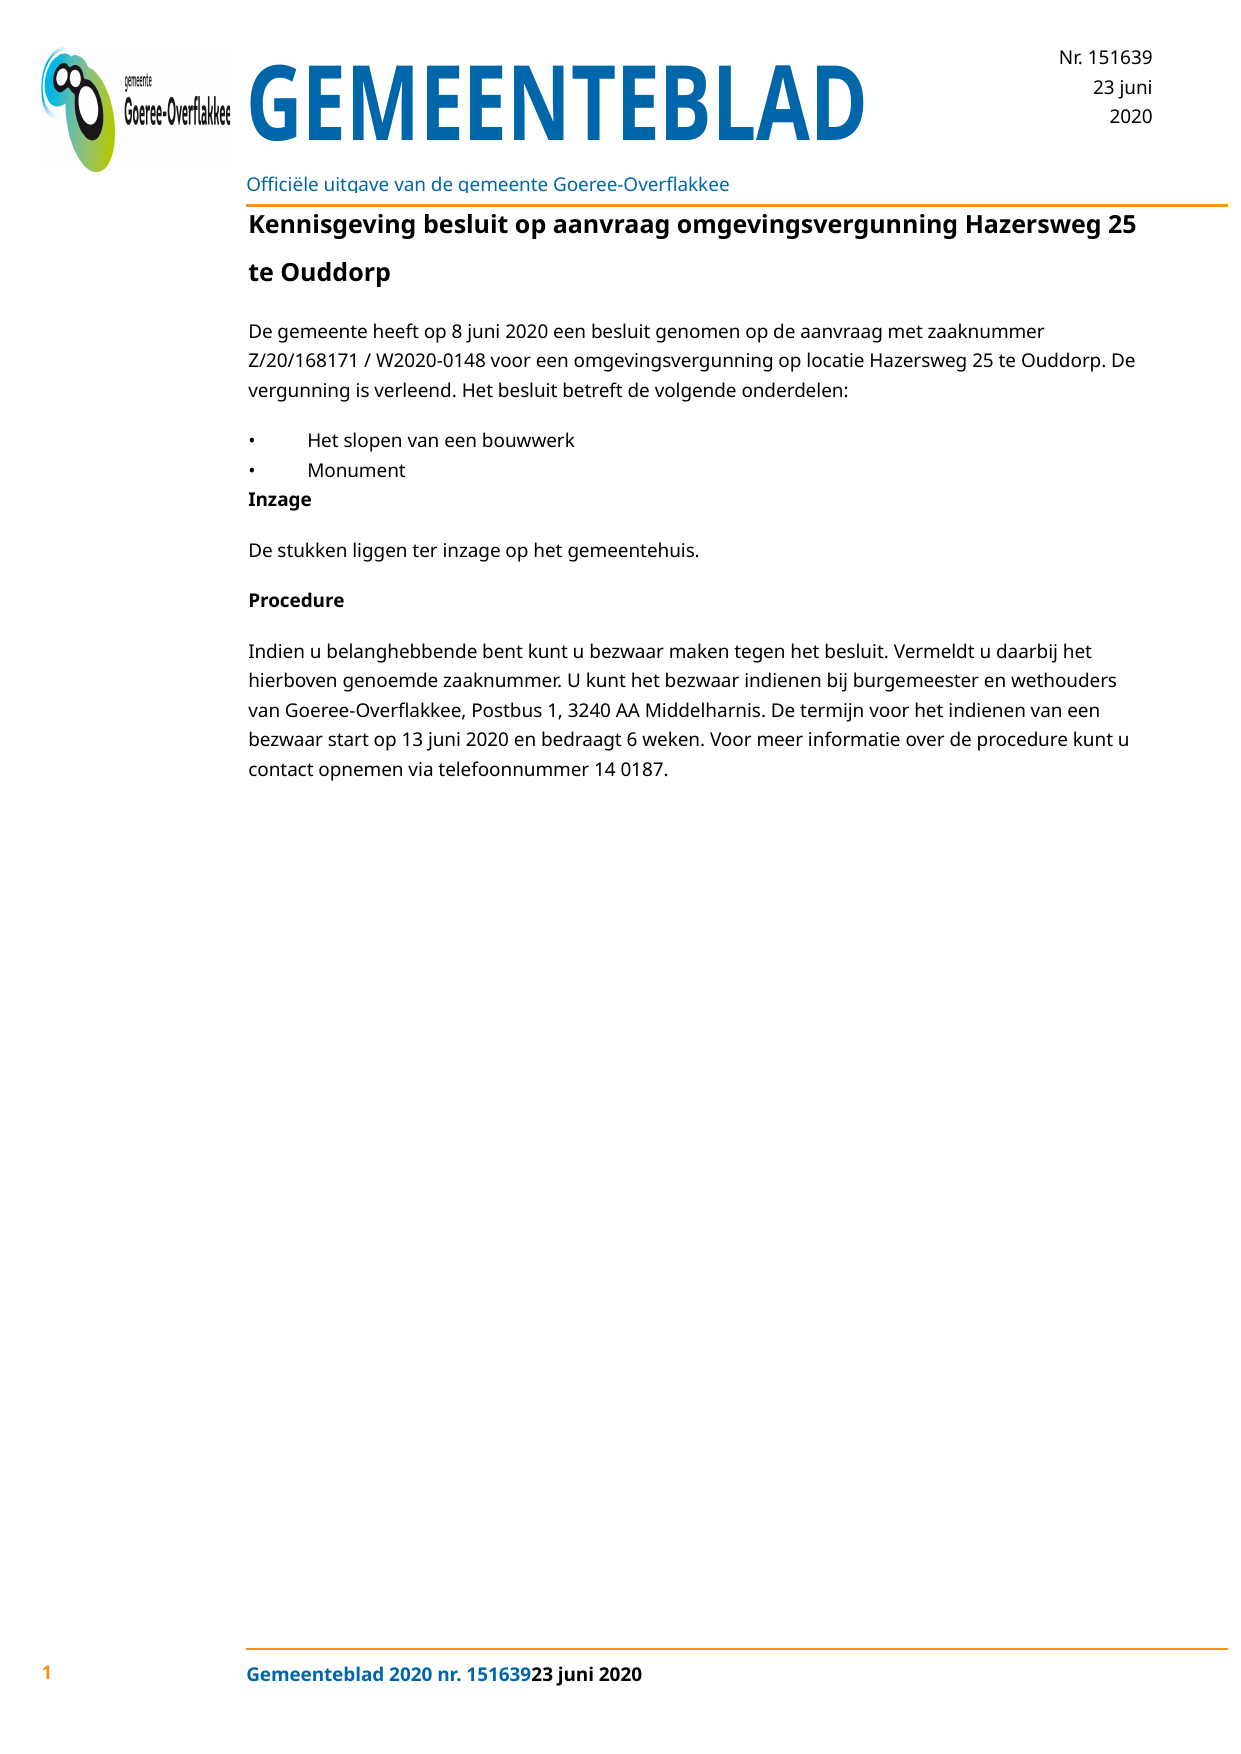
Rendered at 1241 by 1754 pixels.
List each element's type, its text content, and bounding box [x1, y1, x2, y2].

text De stukken liggen ter inzage op het gemeentehuis. [248, 537, 1152, 563]
list Het slopen van een bouwwerk [248, 427, 1152, 453]
text Indien u belanghebbende bent kunt u bezwaar maken tegen het besluit. Vermeldt u daarbij het hierboven genoemde zaaknummer. U kunt het bezwaar indienen bij burgemeester en wethouders van Goeree-Overflakkee, Postbus 1, 3240 AA Middelharnis. De termijn voor het indienen van een bezwaar start op 13 juni 2020 en bedraagt 6 weken. Voor meer informatie over de procedure kunt u contact opnemen via telefoonnummer 14 0187. [248, 638, 1152, 782]
list Monument [248, 457, 1152, 483]
text De gemeente heeft op 8 juni 2020 een besluit genomen op de aanvraag met zaaknummer Z/20/168171 / W2020-0148 voor een omgevingsvergunning op locatie Hazersweg 25 te Ouddorp. De vergunning is verleend. Het besluit betreft de volgende onderdelen: [248, 318, 1152, 403]
text Kennisgeving besluit op aanvraag omgevingsvergunning Hazersweg 25 te Ouddorp [248, 207, 1152, 288]
text Procedure [248, 587, 1152, 613]
picture [41, 47, 231, 172]
text Inzage [248, 487, 1152, 512]
